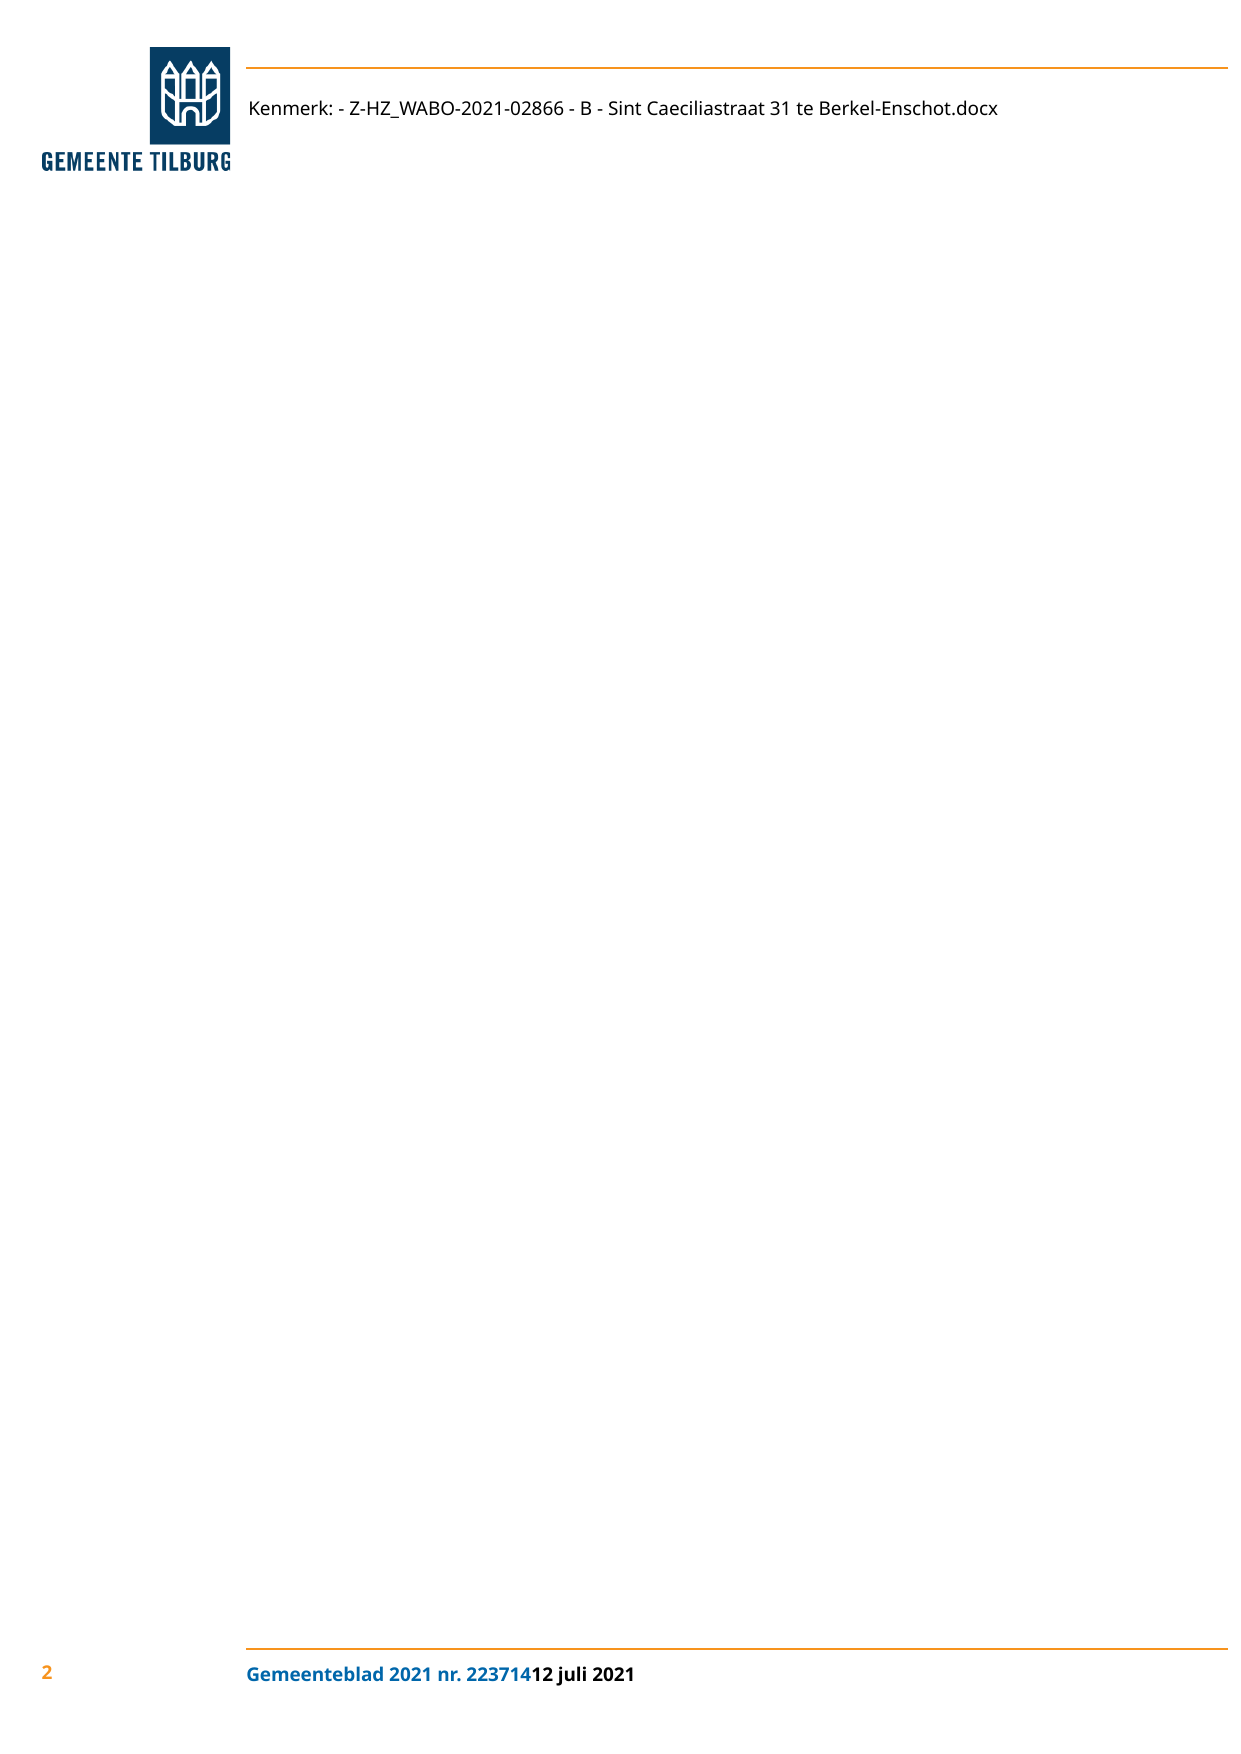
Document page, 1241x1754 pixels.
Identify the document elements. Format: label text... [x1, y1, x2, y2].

text Kenmerk: - Z-HZ_WABO-2021-02866 - B - Sint Caeciliastraat 31 te Berkel-Enschot.docx [248, 95, 1152, 121]
picture [41, 47, 231, 172]
